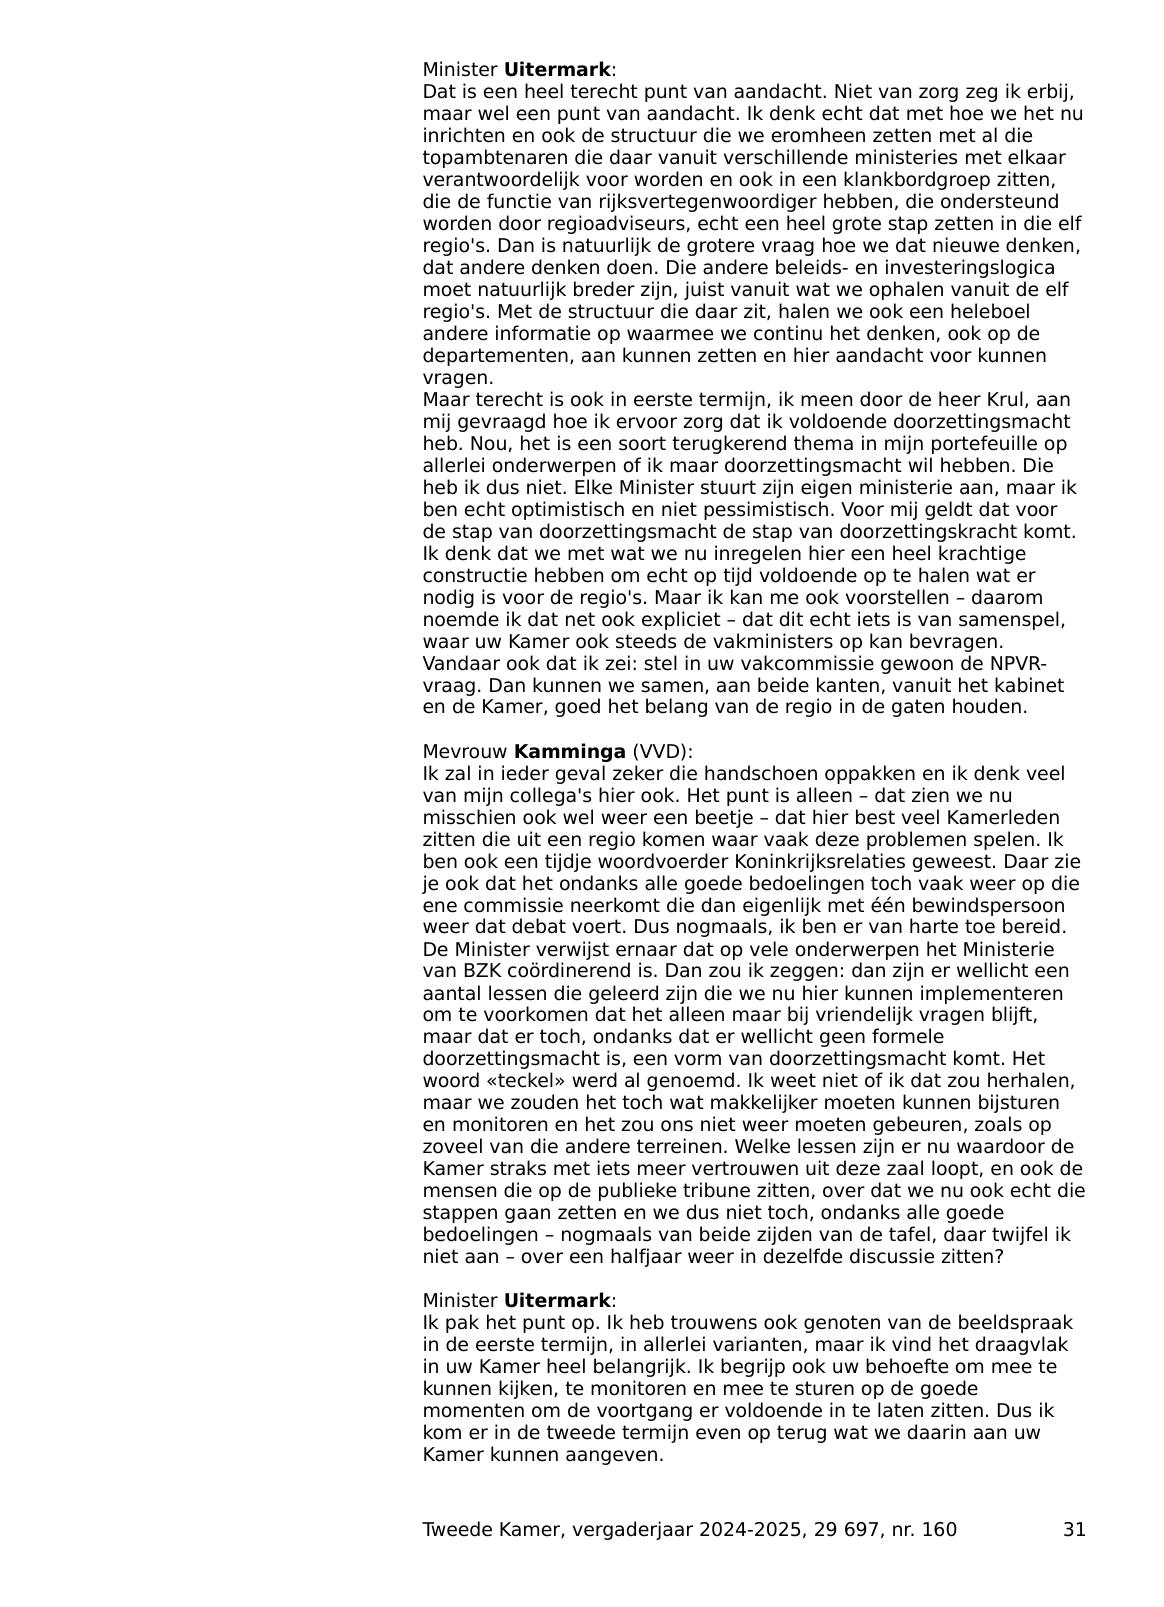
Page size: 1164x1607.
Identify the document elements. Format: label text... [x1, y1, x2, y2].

text Minister Uitermark: [422, 59, 1087, 81]
text Dat is een heel terecht punt van aandacht. Niet van zorg zeg ik erbij, maar wel een punt van aandacht. Ik denk echt dat met hoe we het nu inrichten en ook de structuur die we eromheen zetten met al die topambtenaren die daar vanuit verschillende ministeries met elkaar verantwoordelijk voor worden en ook in een klankbordgroep zitten, die de functie van rijksvertegenwoordiger hebben, die ondersteund worden door regioadviseurs, echt een heel grote stap zetten in die elf regio's. Dan is natuurlijk de grotere vraag hoe we dat nieuwe denken, dat andere denken doen. Die andere beleids- en investeringslogica moet natuurlijk breder zijn, juist vanuit wat we ophalen vanuit de elf regio's. Met de structuur die daar zit, halen we ook een heleboel andere informatie op waarmee we continu het denken, ook op de departementen, aan kunnen zetten en hier aandacht voor kunnen vragen. [422, 81, 1087, 389]
text Ik pak het punt op. Ik heb trouwens ook genoten van de beeldspraak in de eerste termijn, in allerlei varianten, maar ik vind het draagvlak in uw Kamer heel belangrijk. Ik begrijp ook uw behoefte om mee te kunnen kijken, te monitoren en mee te sturen op de goede momenten om de voortgang er voldoende in te laten zitten. Dus ik kom er in de tweede termijn even op terug wat we daarin aan uw Kamer kunnen aangeven. [422, 1312, 1087, 1466]
text Ik zal in ieder geval zeker die handschoen oppakken en ik denk veel van mijn collega's hier ook. Het punt is alleen – dat zien we nu misschien ook wel weer een beetje – dat hier best veel Kamerleden zitten die uit een regio komen waar vaak deze problemen spelen. Ik ben ook een tijdje woordvoerder Koninkrijksrelaties geweest. Daar zie je ook dat het ondanks alle goede bedoelingen toch vaak weer op die ene commissie neerkomt die dan eigenlijk met één bewindspersoon weer dat debat voert. Dus nogmaals, ik ben er van harte toe bereid. De Minister verwijst ernaar dat op vele onderwerpen het Ministerie van BZK coördinerend is. Dan zou ik zeggen: dan zijn er wellicht een aantal lessen die geleerd zijn die we nu hier kunnen implementeren om te voorkomen dat het alleen maar bij vriendelijk vragen blijft, maar dat er toch, ondanks dat er wellicht geen formele doorzettingsmacht is, een vorm van doorzettingsmacht komt. Het woord «teckel» werd al genoemd. Ik weet niet of ik dat zou herhalen, maar we zouden het toch wat makkelijker moeten kunnen bijsturen en monitoren en het zou ons niet weer moeten gebeuren, zoals op zoveel van die andere terreinen. Welke lessen zijn er nu waardoor de Kamer straks met iets meer vertrouwen uit deze zaal loopt, en ook de mensen die op de publieke tribune zitten, over dat we nu ook echt die stappen gaan zetten en we dus niet toch, ondanks alle goede bedoelingen – nogmaals van beide zijden van de tafel, daar twijfel ik niet aan – over een halfjaar weer in dezelfde discussie zitten? [422, 763, 1087, 1268]
text Minister Uitermark: [422, 1290, 1087, 1312]
text Mevrouw Kamminga (VVD): [422, 741, 1087, 763]
text Maar terecht is ook in eerste termijn, ik meen door de heer Krul, aan mij gevraagd hoe ik ervoor zorg dat ik voldoende doorzettingsmacht heb. Nou, het is een soort terugkerend thema in mijn portefeuille op allerlei onderwerpen of ik maar doorzettingsmacht wil hebben. Die heb ik dus niet. Elke Minister stuurt zijn eigen ministerie aan, maar ik ben echt optimistisch en niet pessimistisch. Voor mij geldt dat voor de stap van doorzettingsmacht de stap van doorzettingskracht komt. Ik denk dat we met wat we nu inregelen hier een heel krachtige constructie hebben om echt op tijd voldoende op te halen wat er nodig is voor de regio's. Maar ik kan me ook voorstellen – daarom noemde ik dat net ook expliciet – dat dit echt iets is van samenspel, waar uw Kamer ook steeds de vakministers op kan bevragen. Vandaar ook dat ik zei: stel in uw vakcommissie gewoon de NPVR-vraag. Dan kunnen we samen, aan beide kanten, vanuit het kabinet en de Kamer, goed het belang van de regio in de gaten houden. [422, 389, 1087, 718]
